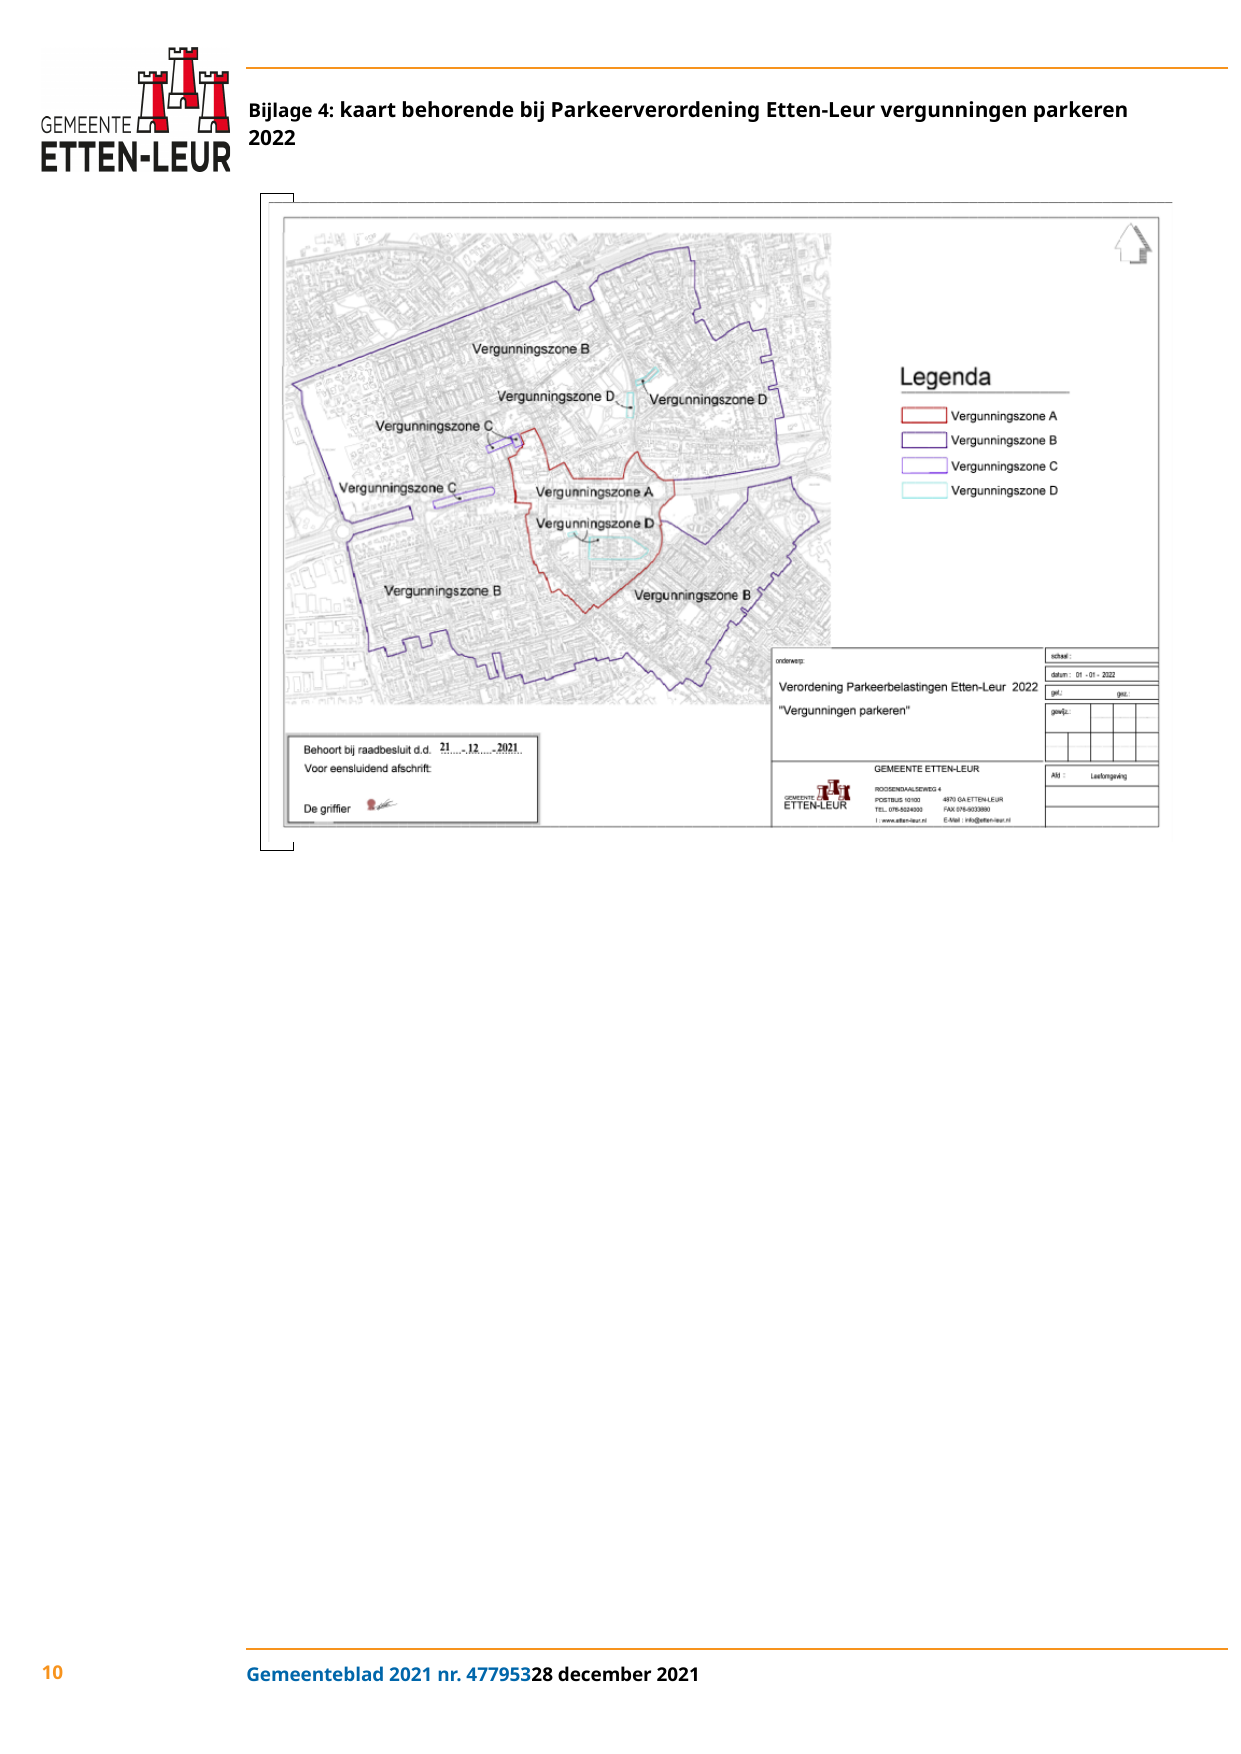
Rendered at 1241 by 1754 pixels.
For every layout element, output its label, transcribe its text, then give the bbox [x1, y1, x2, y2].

picture [41, 47, 231, 172]
text Bijlage 4: kaart behorende bij Parkeerverordening Etten-Leur vergunningen parkeren 2022 [248, 95, 1152, 152]
picture [268, 202, 1173, 842]
